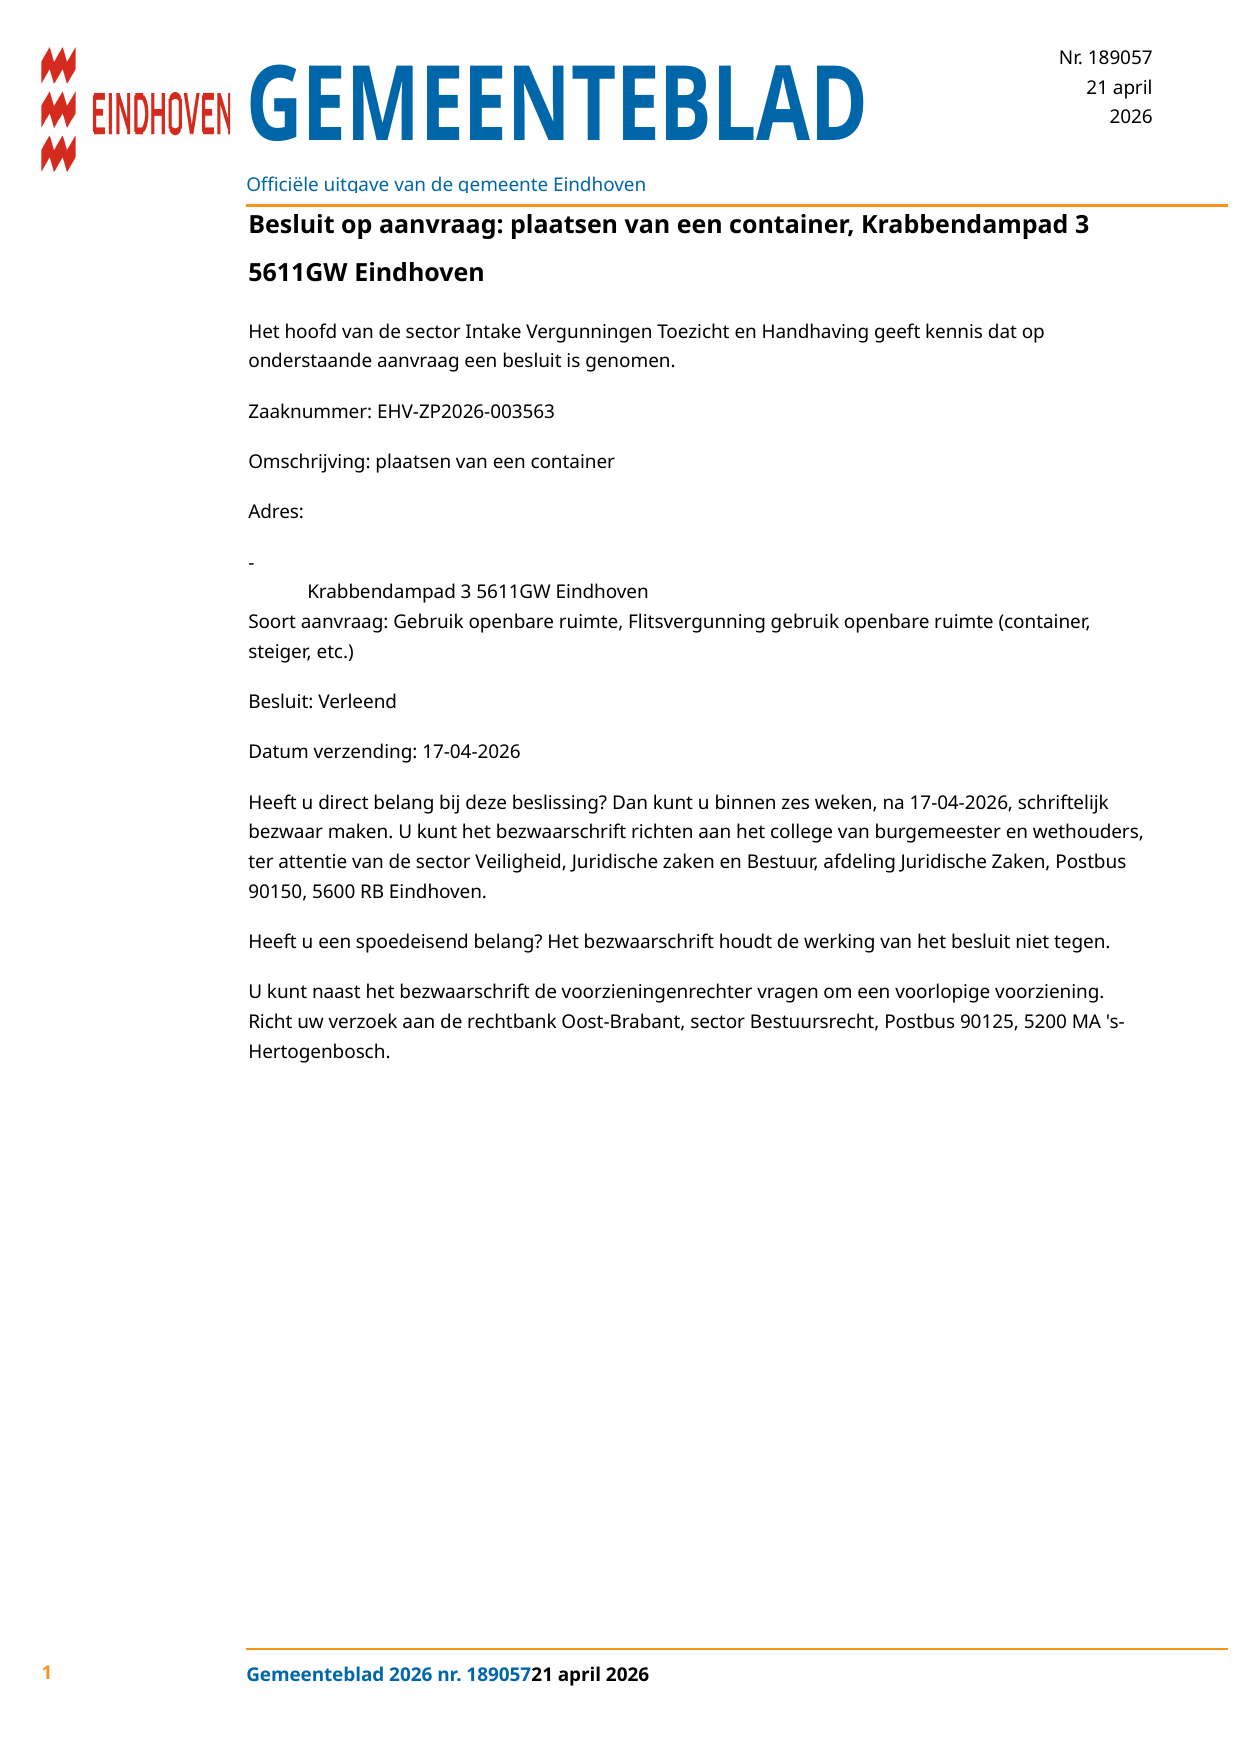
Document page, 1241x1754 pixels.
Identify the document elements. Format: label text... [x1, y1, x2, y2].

text Datum verzending: 17-04-2026 [248, 739, 1152, 764]
text Zaaknummer: EHV-ZP2026-003563 [248, 398, 1152, 424]
text Besluit op aanvraag: plaatsen van een container, Krabbendampad 3 5611GW Eindhoven [248, 207, 1152, 288]
text Heeft u een spoedeisend belang? Het bezwaarschrift houdt de werking van het besluit niet tegen. [248, 928, 1152, 954]
text U kunt naast het bezwaarschrift de voorzieningenrechter vragen om een voorlopige voorziening. Richt uw verzoek aan de rechtbank Oost-Brabant, sector Bestuursrecht, Postbus 90125, 5200 MA 's-Hertogenbosch. [248, 979, 1152, 1064]
text Heeft u direct belang bij deze beslissing? Dan kunt u binnen zes weken, na 17-04-2026, schriftelijk bezwaar maken. U kunt het bezwaarschrift richten aan het college van burgemeester en wethouders, ter attentie van de sector Veiligheid, Juridische zaken en Bestuur, afdeling Juridische Zaken, Postbus 90150, 5600 RB Eindhoven. [248, 789, 1152, 904]
list Krabbendampad 3 5611GW Eindhoven [248, 579, 1152, 604]
text Omschrijving: plaatsen van een container [248, 448, 1152, 474]
text Het hoofd van de sector Intake Vergunningen Toezicht en Handhaving geeft kennis dat op onderstaande aanvraag een besluit is genomen. [248, 318, 1152, 373]
text Besluit: Verleend [248, 688, 1152, 714]
text Adres: [248, 499, 1152, 524]
text Soort aanvraag: Gebruik openbare ruimte, Flitsvergunning gebruik openbare ruimte (container, steiger, etc.) [248, 608, 1152, 664]
picture [41, 47, 231, 172]
